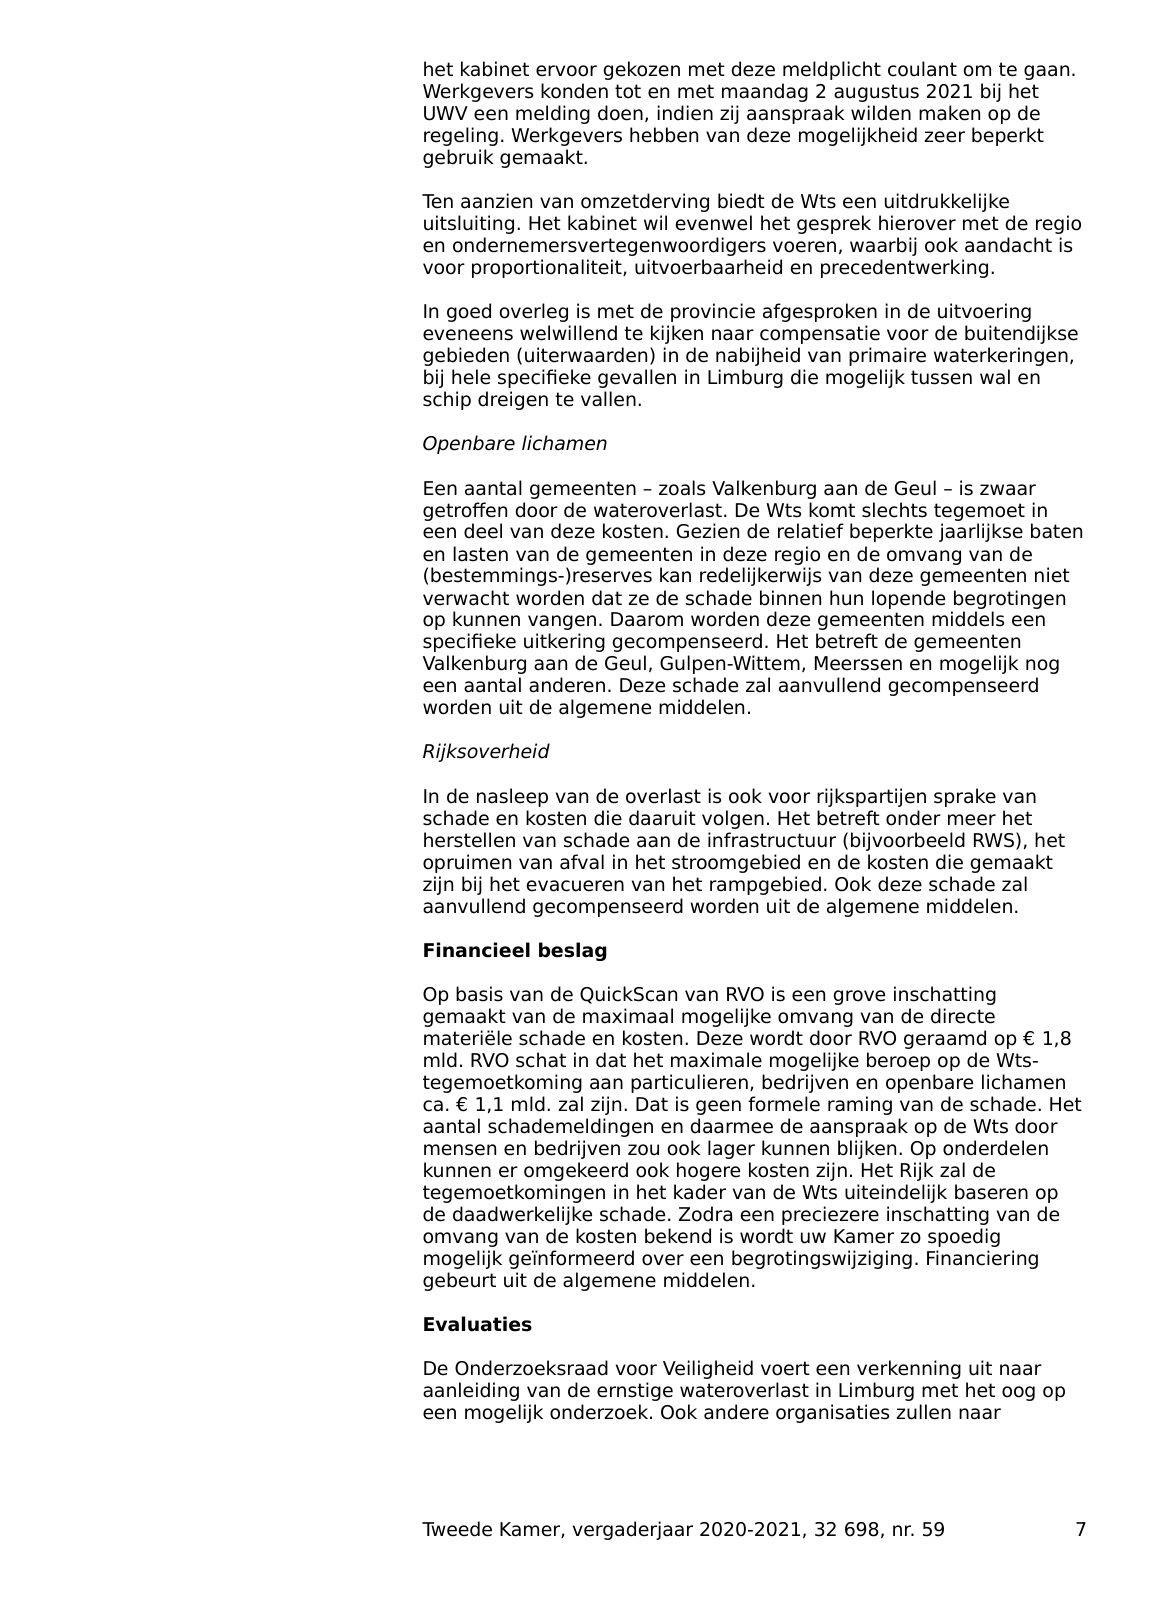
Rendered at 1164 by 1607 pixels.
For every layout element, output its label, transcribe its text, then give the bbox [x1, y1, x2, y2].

text In goed overleg is met de provincie afgesproken in de uitvoering eveneens welwillend te kijken naar compensatie voor de buitendijkse gebieden (uiterwaarden) in de nabijheid van primaire waterkeringen, bij hele specifieke gevallen in Limburg die mogelijk tussen wal en schip dreigen te vallen. [422, 301, 1087, 411]
text Een aantal gemeenten – zoals Valkenburg aan de Geul – is zwaar getroffen door de wateroverlast. De Wts komt slechts tegemoet in een deel van deze kosten. Gezien de relatief beperkte jaarlijkse baten en lasten van de gemeenten in deze regio en de omvang van de (bestemmings-)reserves kan redelijkerwijs van deze gemeenten niet verwacht worden dat ze de schade binnen hun lopende begrotingen op kunnen vangen. Daarom worden deze gemeenten middels een specifieke uitkering gecompenseerd. Het betreft de gemeenten Valkenburg aan de Geul, Gulpen-Wittem, Meerssen en mogelijk nog een aantal anderen. Deze schade zal aanvullend gecompenseerd worden uit de algemene middelen. [422, 477, 1087, 719]
text In de nasleep van de overlast is ook voor rijkspartijen sprake van schade en kosten die daaruit volgen. Het betreft onder meer het herstellen van schade aan de infrastructuur (bijvoorbeeld RWS), het opruimen van afval in het stroomgebied en de kosten die gemaakt zijn bij het evacueren van het rampgebied. Ook deze schade zal aanvullend gecompenseerd worden uit de algemene middelen. [422, 786, 1087, 917]
text De Onderzoeksraad voor Veiligheid voert een verkenning uit naar aanleiding van de ernstige wateroverlast in Limburg met het oog op een mogelijk onderzoek. Ook andere organisaties zullen naar [422, 1358, 1087, 1424]
subtitle Evaluaties [422, 1314, 1087, 1336]
text het kabinet ervoor gekozen met deze meldplicht coulant om te gaan. Werkgevers konden tot en met maandag 2 augustus 2021 bij het UWV een melding doen, indien zij aanspraak wilden maken op de regeling. Werkgevers hebben van deze mogelijkheid zeer beperkt gebruik gemaakt. [422, 59, 1087, 169]
text Op basis van de QuickScan van RVO is een grove inschatting gemaakt van de maximaal mogelijke omvang van de directe materiële schade en kosten. Deze wordt door RVO geraamd op € 1,8 mld. RVO schat in dat het maximale mogelijke beroep op de Wts-tegemoetkoming aan particulieren, bedrijven en openbare lichamen ca. € 1,1 mld. zal zijn. Dat is geen formele raming van de schade. Het aantal schademeldingen en daarmee de aanspraak op de Wts door mensen en bedrijven zou ook lager kunnen blijken. Op onderdelen kunnen er omgekeerd ook hogere kosten zijn. Het Rijk zal de tegemoetkomingen in het kader van de Wts uiteindelijk baseren op de daadwerkelijke schade. Zodra een preciezere inschatting van de omvang van de kosten bekend is wordt uw Kamer zo spoedig mogelijk geïnformeerd over een begrotingswijziging. Financiering gebeurt uit de algemene middelen. [422, 984, 1087, 1292]
text Ten aanzien van omzetderving biedt de Wts een uitdrukkelijke uitsluiting. Het kabinet wil evenwel het gesprek hierover met de regio en ondernemersvertegenwoordigers voeren, waarbij ook aandacht is voor proportionaliteit, uitvoerbaarheid en precedentwerking. [422, 191, 1087, 279]
subtitle Rijksoverheid [422, 741, 1087, 763]
subtitle Financieel beslag [422, 940, 1087, 962]
subtitle Openbare lichamen [422, 433, 1087, 455]
